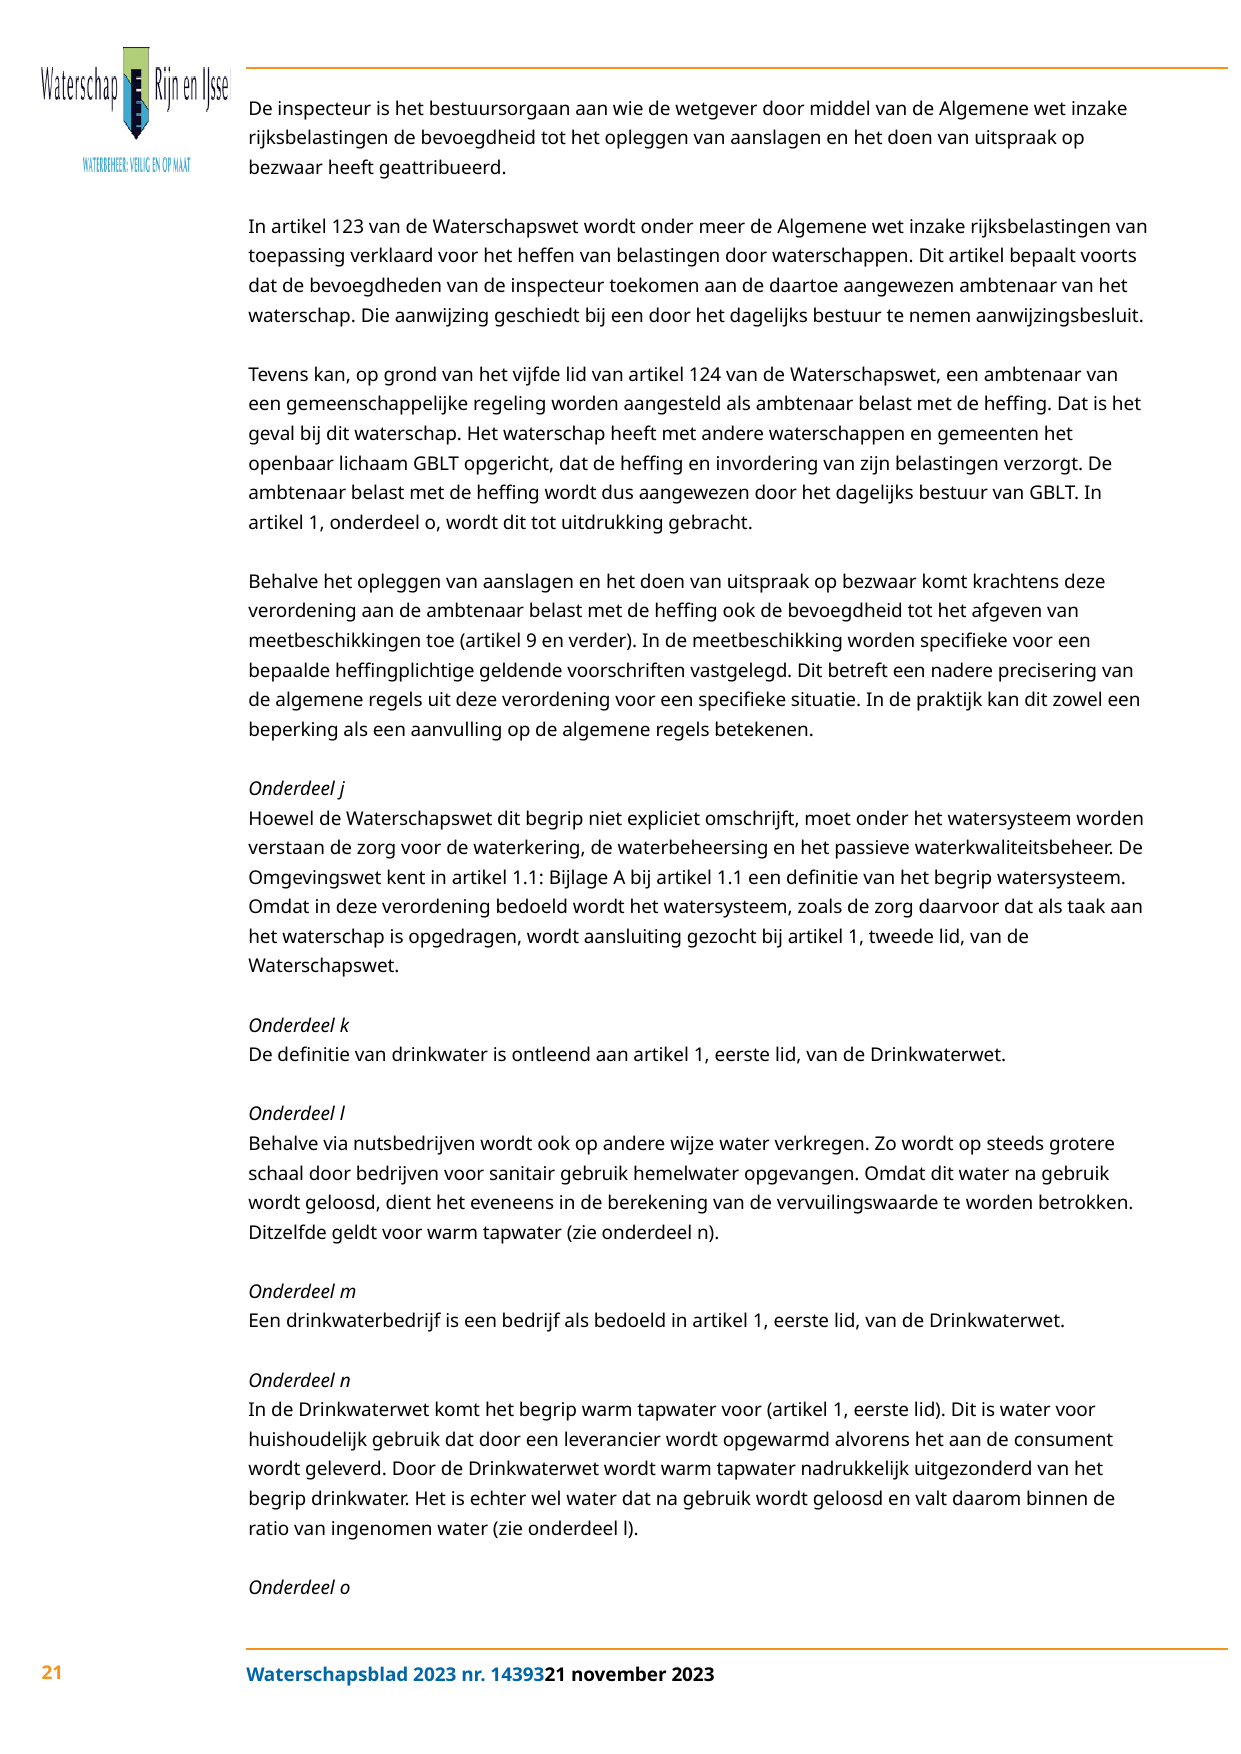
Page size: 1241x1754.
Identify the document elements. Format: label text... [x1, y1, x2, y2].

text Onderdeel k [248, 1012, 1152, 1038]
text In de Drinkwaterwet komt het begrip warm tapwater voor (artikel 1, eerste lid). Dit is water voor huishoudelijk gebruik dat door een leverancier wordt opgewarmd alvorens het aan de consument wordt geleverd. Door de Drinkwaterwet wordt warm tapwater nadrukkelijk uitgezonderd van het begrip drinkwater. Het is echter wel water dat na gebruik wordt geloosd en valt daarom binnen de ratio van ingenomen water (zie onderdeel l). [248, 1396, 1152, 1541]
text De inspecteur is het bestuursorgaan aan wie de wetgever door middel van de Algemene wet inzake rijksbelastingen de bevoegdheid tot het opleggen van aanslagen en het doen van uitspraak op bezwaar heeft geattribueerd. [248, 95, 1152, 180]
text Onderdeel n [248, 1367, 1152, 1393]
text Onderdeel o [248, 1574, 1152, 1600]
text De definitie van drinkwater is ontleend aan artikel 1, eerste lid, van de Drinkwaterwet. [248, 1041, 1152, 1067]
text Hoewel de Waterschapswet dit begrip niet expliciet omschrijft, moet onder het watersysteem worden verstaan de zorg voor de waterkering, de waterbeheersing en het passieve waterkwaliteitsbeheer. De Omgevingswet kent in artikel 1.1: Bijlage A bij artikel 1.1 een definitie van het begrip watersysteem. Omdat in deze verordening bedoeld wordt het watersysteem, zoals de zorg daarvoor dat als taak aan het waterschap is opgedragen, wordt aansluiting gezocht bij artikel 1, tweede lid, van de Waterschapswet. [248, 805, 1152, 978]
text Tevens kan, op grond van het vijfde lid van artikel 124 van de Waterschapswet, een ambtenaar van een gemeenschappelijke regeling worden aangesteld als ambtenaar belast met de heffing. Dat is het geval bij dit waterschap. Het waterschap heeft met andere waterschappen en gemeenten het openbaar lichaam GBLT opgericht, dat de heffing en invordering van zijn belastingen verzorgt. De ambtenaar belast met de heffing wordt dus aangewezen door het dagelijks bestuur van GBLT. In artikel 1, onderdeel o, wordt dit tot uitdrukking gebracht. [248, 361, 1152, 535]
text In artikel 123 van de Waterschapswet wordt onder meer de Algemene wet inzake rijksbelastingen van toepassing verklaard voor het heffen van belastingen door waterschappen. Dit artikel bepaalt voorts dat de bevoegdheden van de inspecteur toekomen aan de daartoe aangewezen ambtenaar van het waterschap. Die aanwijzing geschiedt bij een door het dagelijks bestuur te nemen aanwijzingsbesluit. [248, 213, 1152, 328]
text Behalve het opleggen van aanslagen en het doen van uitspraak op bezwaar komt krachtens deze verordening aan de ambtenaar belast met de heffing ook de bevoegdheid tot het afgeven van meetbeschikkingen toe (artikel 9 en verder). In de meetbeschikking worden specifieke voor een bepaalde heffingplichtige geldende voorschriften vastgelegd. Dit betreft een nadere precisering van de algemene regels uit deze verordening voor een specifieke situatie. In de praktijk kan dit zowel een beperking als een aanvulling op de algemene regels betekenen. [248, 568, 1152, 742]
text Een drinkwaterbedrijf is een bedrijf als bedoeld in artikel 1, eerste lid, van de Drinkwaterwet. [248, 1308, 1152, 1333]
text Behalve via nutsbedrijven wordt ook op andere wijze water verkregen. Zo wordt op steeds grotere schaal door bedrijven voor sanitair gebruik hemelwater opgevangen. Omdat dit water na gebruik wordt geloosd, dient het eveneens in de berekening van de vervuilingswaarde te worden betrokken. Ditzelfde geldt voor warm tapwater (zie onderdeel n). [248, 1130, 1152, 1245]
text Onderdeel j [248, 775, 1152, 801]
picture [41, 47, 231, 172]
text Onderdeel m [248, 1278, 1152, 1304]
text Onderdeel l [248, 1101, 1152, 1126]
